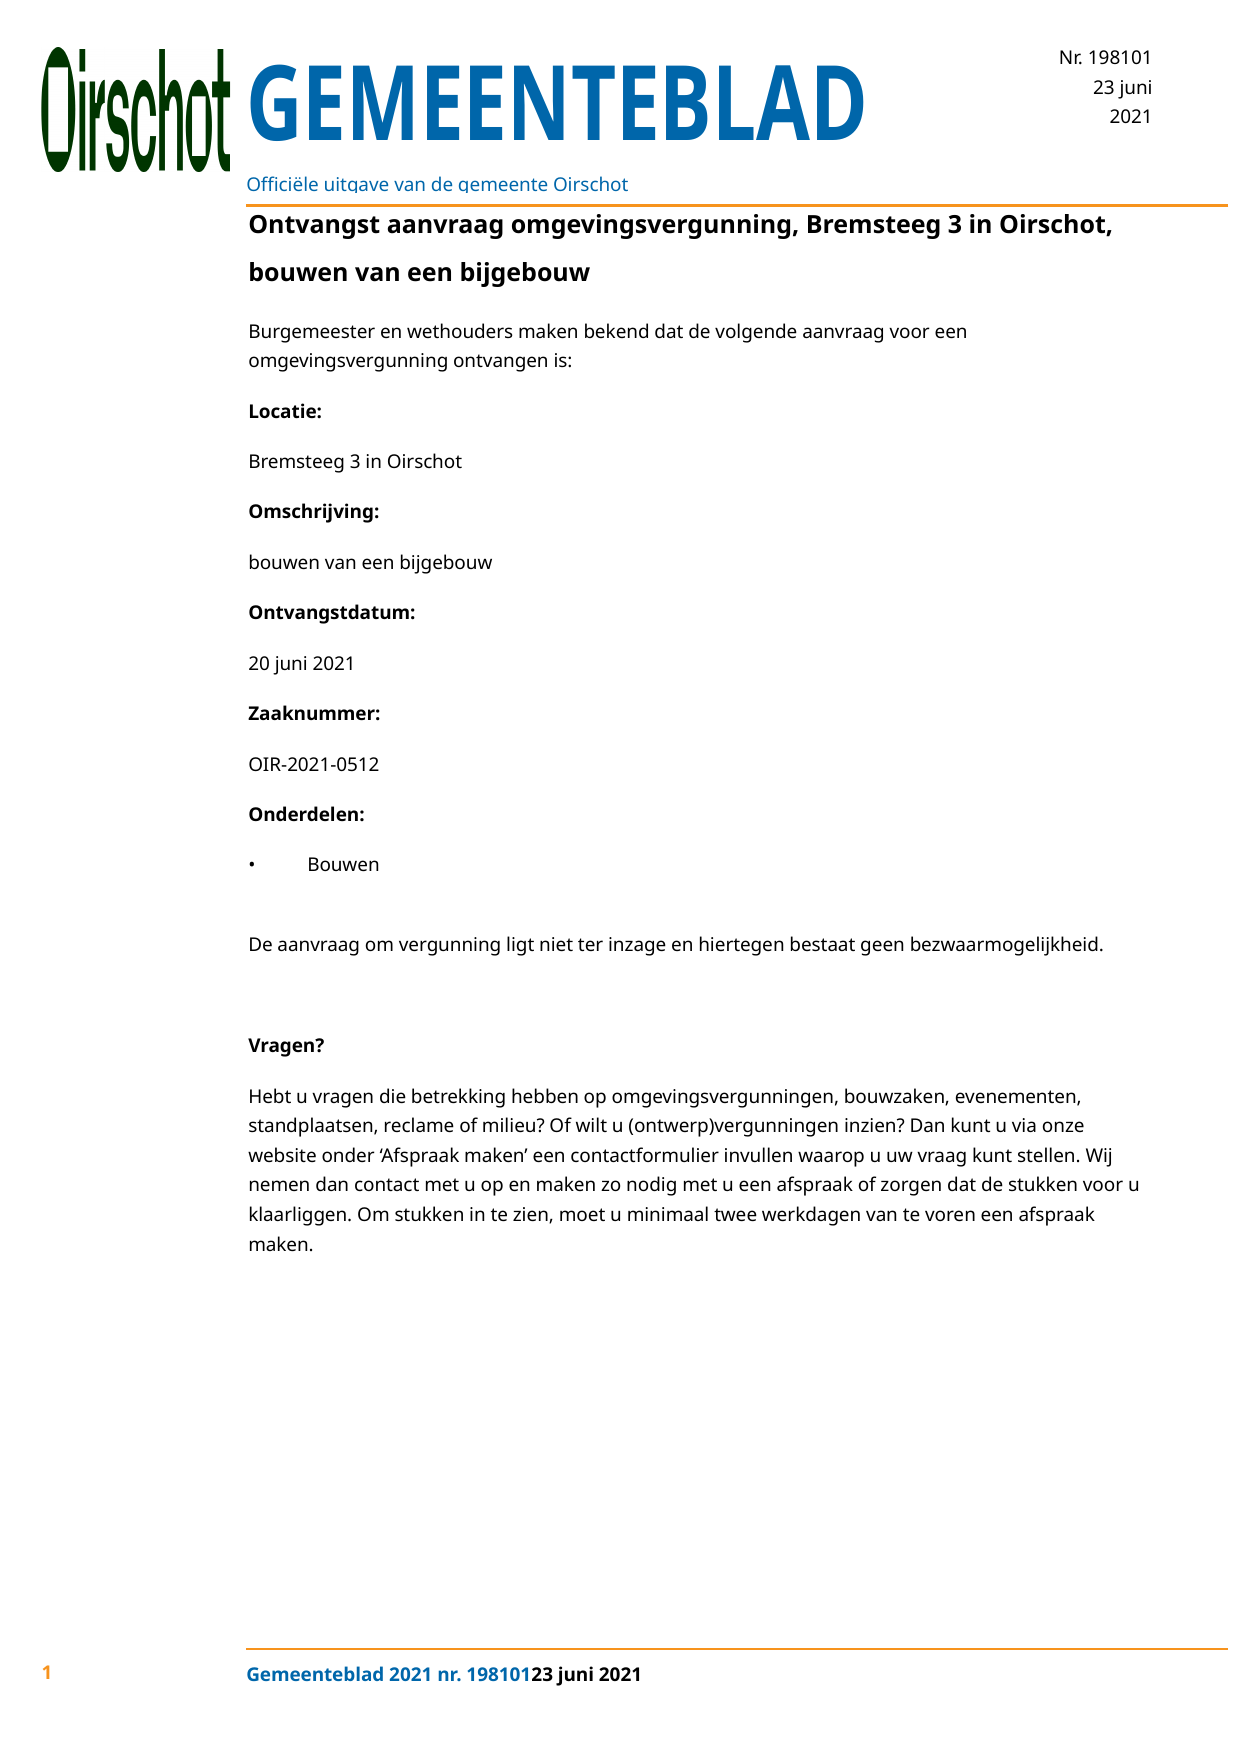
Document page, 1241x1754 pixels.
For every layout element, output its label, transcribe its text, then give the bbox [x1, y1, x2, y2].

text Burgemeester en wethouders maken bekend dat de volgende aanvraag voor een omgevingsvergunning ontvangen is: [248, 318, 1152, 373]
text Bremsteeg 3 in Oirschot [248, 448, 1152, 474]
text De aanvraag om vergunning ligt niet ter inzage en hiertegen bestaat geen bezwaarmogelijkheid. [248, 932, 1152, 957]
text Hebt u vragen die betrekking hebben op omgevingsvergunningen, bouwzaken, evenementen, standplaatsen, reclame of milieu? Of wilt u (ontwerp)vergunningen inzien? Dan kunt u via onze website onder ‘Afspraak maken’ een contactformulier invullen waarop u uw vraag kunt stellen. Wij nemen dan contact met u op en maken zo nodig met u een afspraak of zorgen dat de stukken voor u klaarliggen. Om stukken in te zien, moet u minimaal twee werkdagen van te voren een afspraak maken. [248, 1083, 1152, 1257]
list Bouwen [248, 852, 1152, 877]
text Ontvangstdatum: [248, 599, 1152, 625]
text Omschrijving: [248, 499, 1152, 524]
text Locatie: [248, 398, 1152, 424]
text Onderdelen: [248, 801, 1152, 827]
text bouwen van een bijgebouw [248, 549, 1152, 575]
text 20 juni 2021 [248, 650, 1152, 676]
text Ontvangst aanvraag omgevingsvergunning, Bremsteeg 3 in Oirschot, bouwen van een bijgebouw [248, 207, 1152, 288]
text Zaaknummer: [248, 700, 1152, 726]
text OIR-2021-0512 [248, 751, 1152, 777]
picture [41, 47, 231, 172]
text Vragen? [248, 1032, 1152, 1058]
